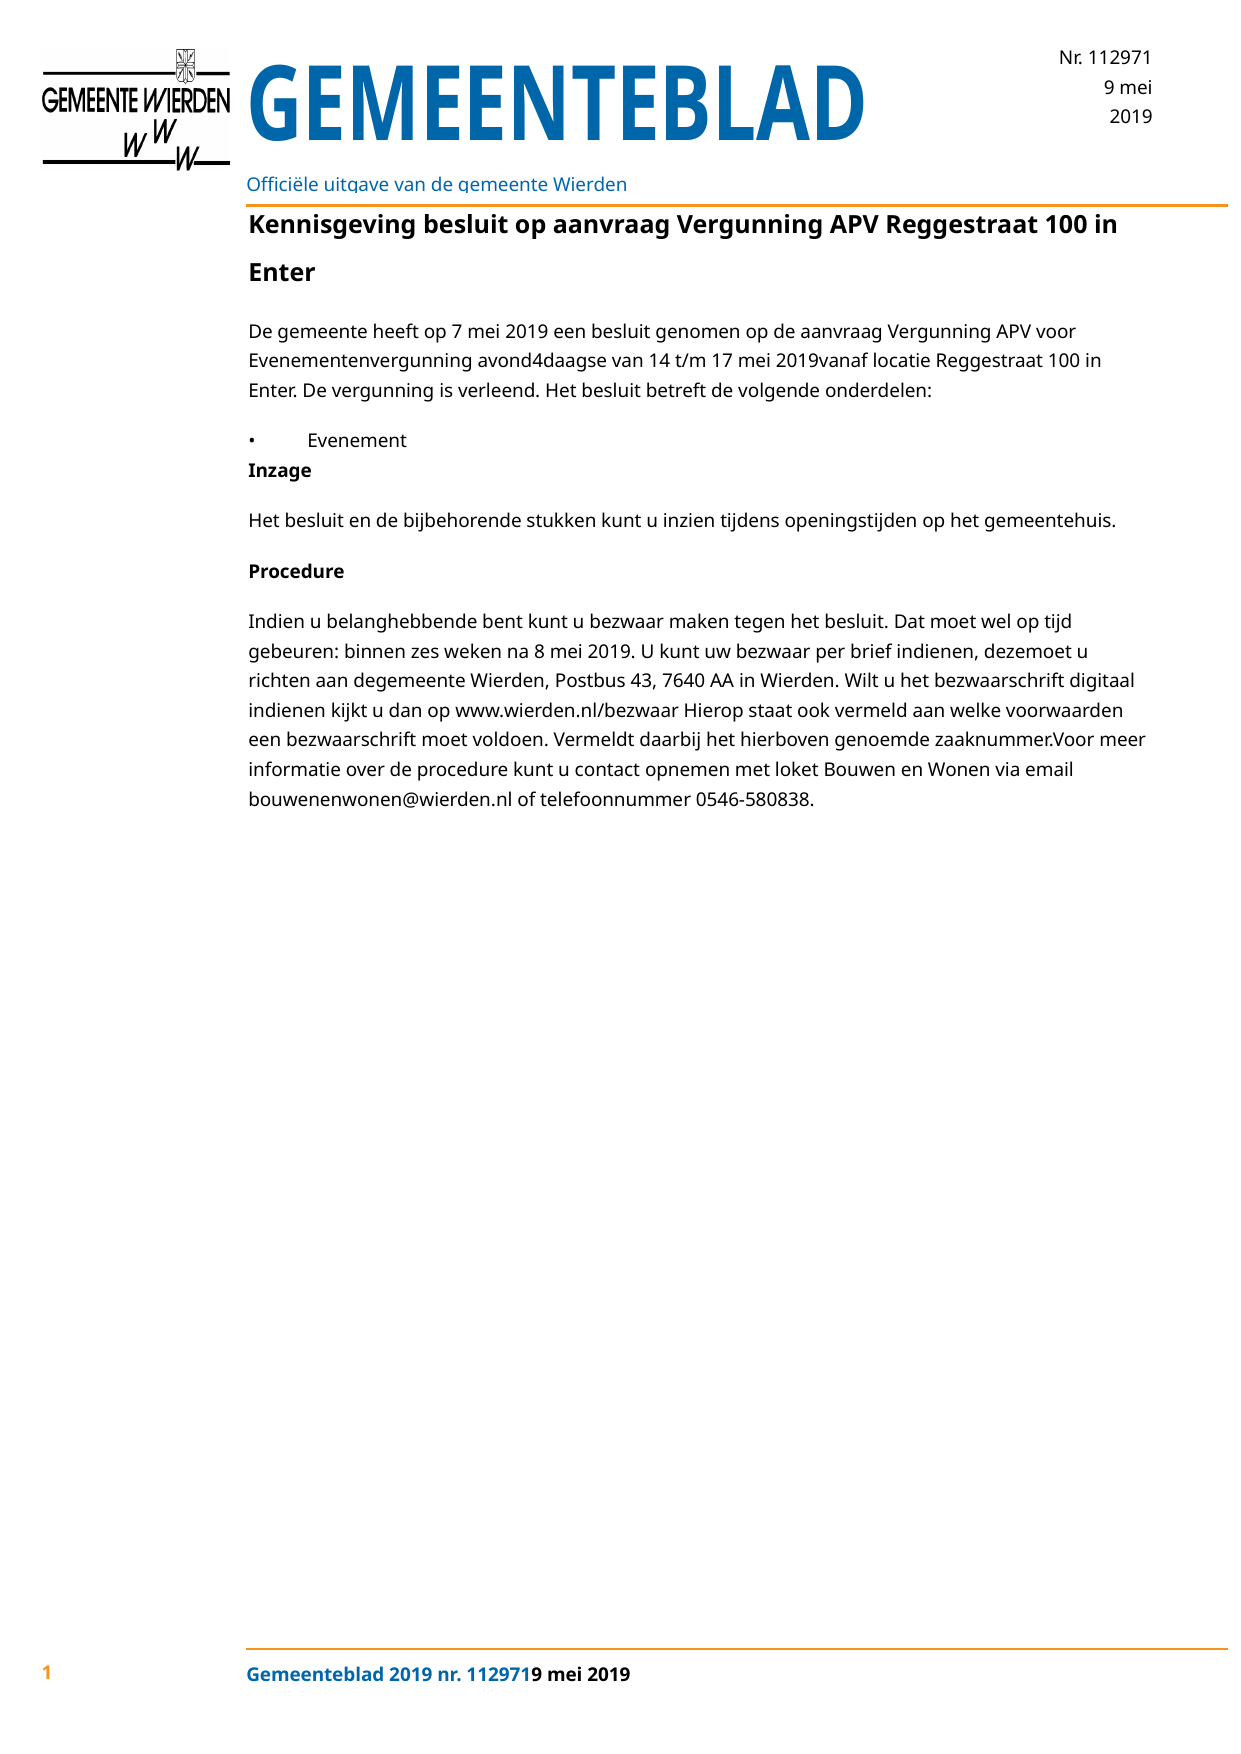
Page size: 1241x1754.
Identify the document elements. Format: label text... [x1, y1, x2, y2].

text Het besluit en de bijbehorende stukken kunt u inzien tijdens openingstijden op het gemeentehuis. [248, 507, 1152, 533]
picture [41, 47, 231, 172]
text Procedure [248, 558, 1152, 584]
list Evenement [248, 427, 1152, 453]
text Kennisgeving besluit op aanvraag Vergunning APV Reggestraat 100 in Enter [248, 207, 1152, 288]
text De gemeente heeft op 7 mei 2019 een besluit genomen op de aanvraag Vergunning APV voor Evenementenvergunning avond4daagse van 14 t/m 17 mei 2019vanaf locatie Reggestraat 100 in Enter. De vergunning is verleend. Het besluit betreft de volgende onderdelen: [248, 318, 1152, 403]
text Indien u belanghebbende bent kunt u bezwaar maken tegen het besluit. Dat moet wel op tijd gebeuren: binnen zes weken na 8 mei 2019. U kunt uw bezwaar per brief indienen, dezemoet u richten aan degemeente Wierden, Postbus 43, 7640 AA in Wierden. Wilt u het bezwaarschrift digitaal indienen kijkt u dan op www.wierden.nl/bezwaar Hierop staat ook vermeld aan welke voorwaarden een bezwaarschrift moet voldoen. Vermeldt daarbij het hierboven genoemde zaaknummer.Voor meer informatie over de procedure kunt u contact opnemen met loket Bouwen en Wonen via email bouwenenwonen@wierden.nl of telefoonnummer 0546-580838. [248, 608, 1152, 812]
text Inzage [248, 457, 1152, 483]
